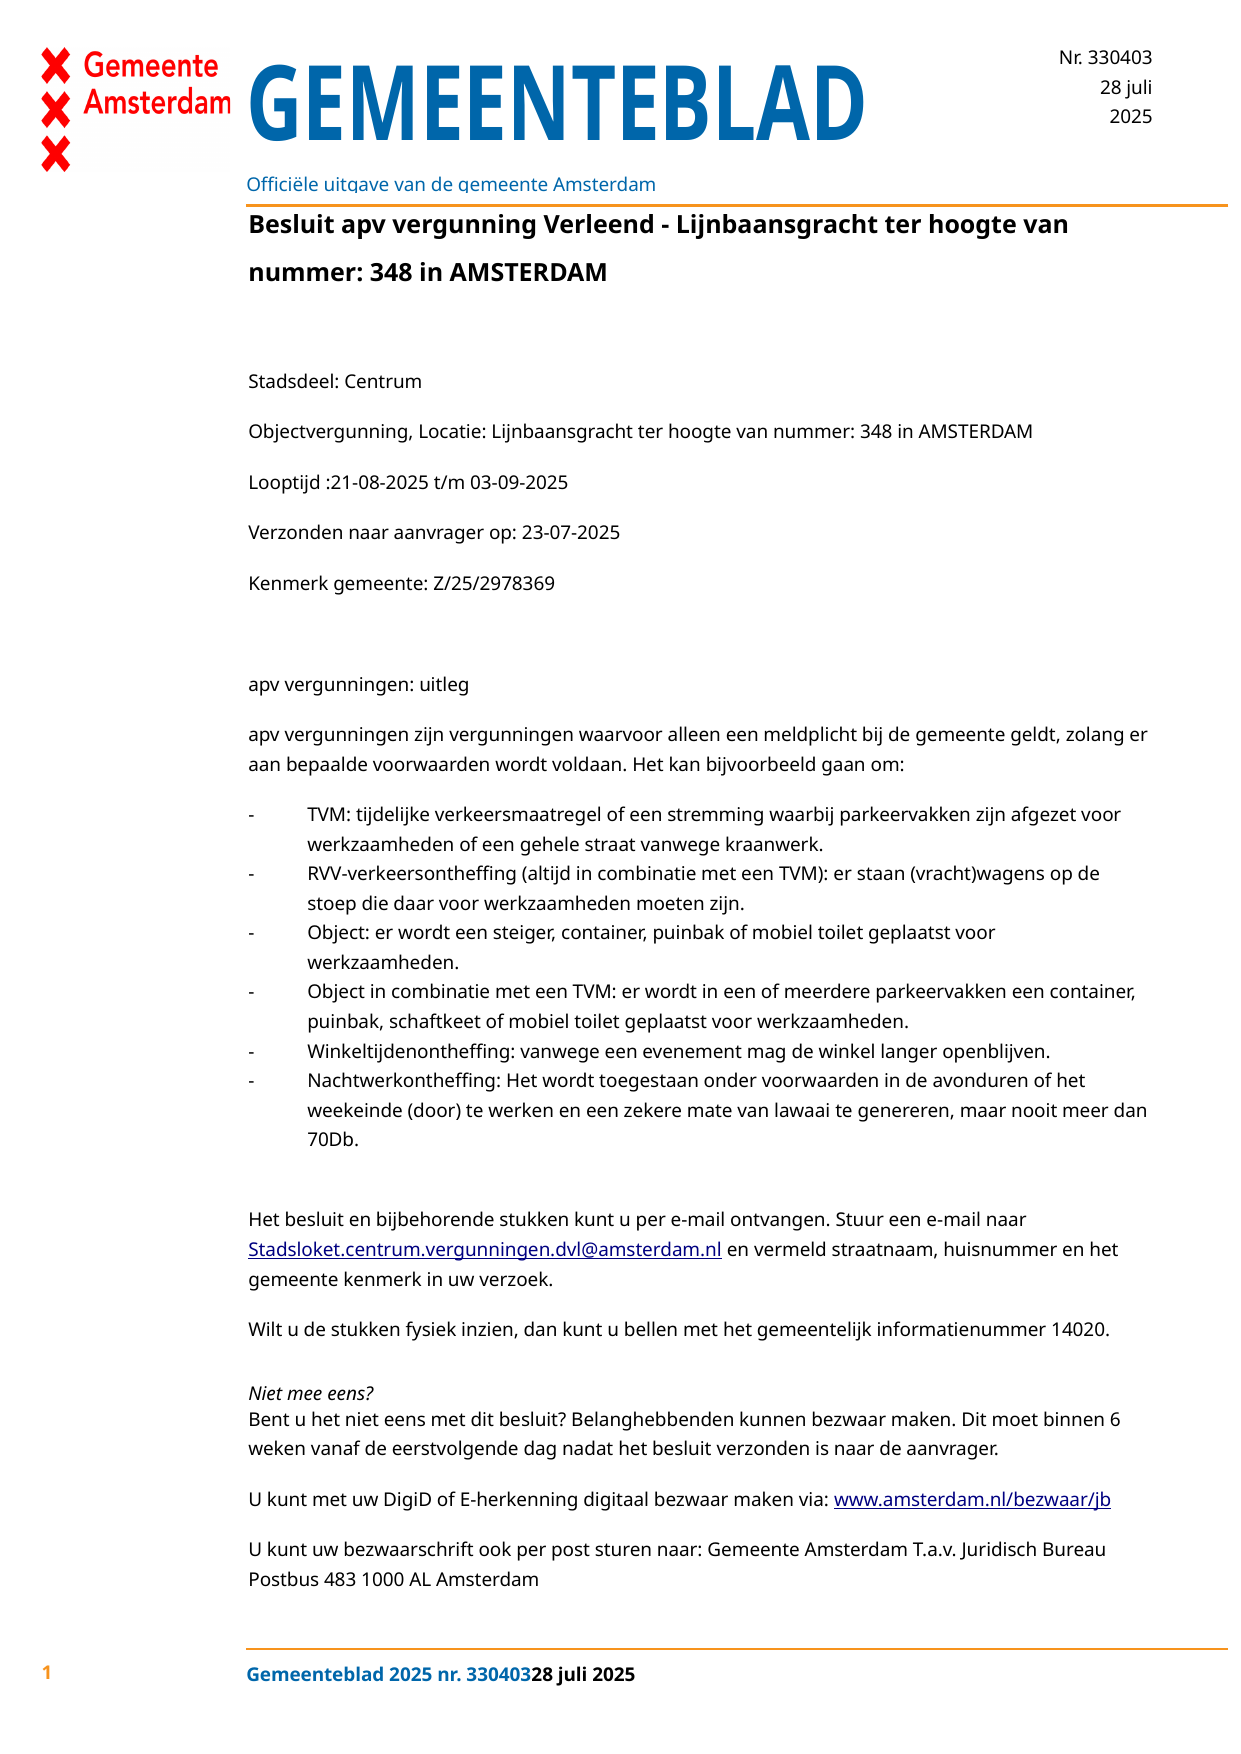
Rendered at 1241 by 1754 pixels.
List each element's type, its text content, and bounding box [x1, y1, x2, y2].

text U kunt met uw DigiD of E-herkenning digitaal bezwaar maken via: www.amsterdam.nl/bezwaar/jb [248, 1486, 1152, 1512]
text Bent u het niet eens met dit besluit? Belanghebbenden kunnen bezwaar maken. Dit moet binnen 6 weken vanaf de eerstvolgende dag nadat het besluit verzonden is naar de aanvrager. [248, 1406, 1152, 1461]
text Wilt u de stukken fysiek inzien, dan kunt u bellen met het gemeentelijk informatienummer 14020. [248, 1316, 1152, 1342]
list Object: er wordt een steiger, container, puinbak of mobiel toilet geplaatst voor werkzaamheden. [248, 919, 1152, 975]
text Stadsdeel: Centrum [248, 368, 1152, 394]
list RVV-verkeersontheffing (altijd in combinatie met een TVM): er staan (vracht)wagens op de stoep die daar voor werkzaamheden moeten zijn. [248, 860, 1152, 916]
list Winkeltijdenontheffing: vanwege een evenement mag de winkel langer openblijven. [248, 1038, 1152, 1064]
text Objectvergunning, Locatie: Lijnbaansgracht ter hoogte van nummer: 348 in AMSTERDAM [248, 419, 1152, 444]
list Object in combinatie met een TVM: er wordt in een of meerdere parkeervakken een container, puinbak, schaftkeet of mobiel toilet geplaatst voor werkzaamheden. [248, 979, 1152, 1034]
text apv vergunningen zijn vergunningen waarvoor alleen een meldplicht bij de gemeente geldt, zolang er aan bepaalde voorwaarden wordt voldaan. Het kan bijvoorbeeld gaan om: [248, 721, 1152, 777]
list TVM: tijdelijke verkeersmaatregel of een stremming waarbij parkeervakken zijn afgezet voor werkzaamheden of een gehele straat vanwege kraanwerk. [248, 801, 1152, 857]
text Niet mee eens? [248, 1380, 1152, 1406]
picture [41, 47, 231, 172]
text U kunt uw bezwaarschrift ook per post sturen naar: Gemeente Amsterdam T.a.v. Juridisch Bureau Postbus 483 1000 AL Amsterdam [248, 1536, 1152, 1592]
text Verzonden naar aanvrager op: 23-07-2025 [248, 519, 1152, 545]
text Kenmerk gemeente: Z/25/2978369 [248, 570, 1152, 596]
text Looptijd :21-08-2025 t/m 03-09-2025 [248, 469, 1152, 495]
text Het besluit en bijbehorende stukken kunt u per e-mail ontvangen. Stuur een e-mail naar Stadsloket.centrum.vergunningen.dvl@amsterdam.nl en vermeld straatnaam, huisnummer en het gemeente kenmerk in uw verzoek. [248, 1207, 1152, 1292]
text Besluit apv vergunning Verleend - Lijnbaansgracht ter hoogte van nummer: 348 in AMSTERDAM [248, 207, 1152, 288]
text apv vergunningen: uitleg [248, 671, 1152, 697]
list Nachtwerkontheffing: Het wordt toegestaan onder voorwaarden in de avonduren of het weekeinde (door) te werken en een zekere mate van lawaai te genereren, maar nooit meer dan 70Db. [248, 1067, 1152, 1152]
